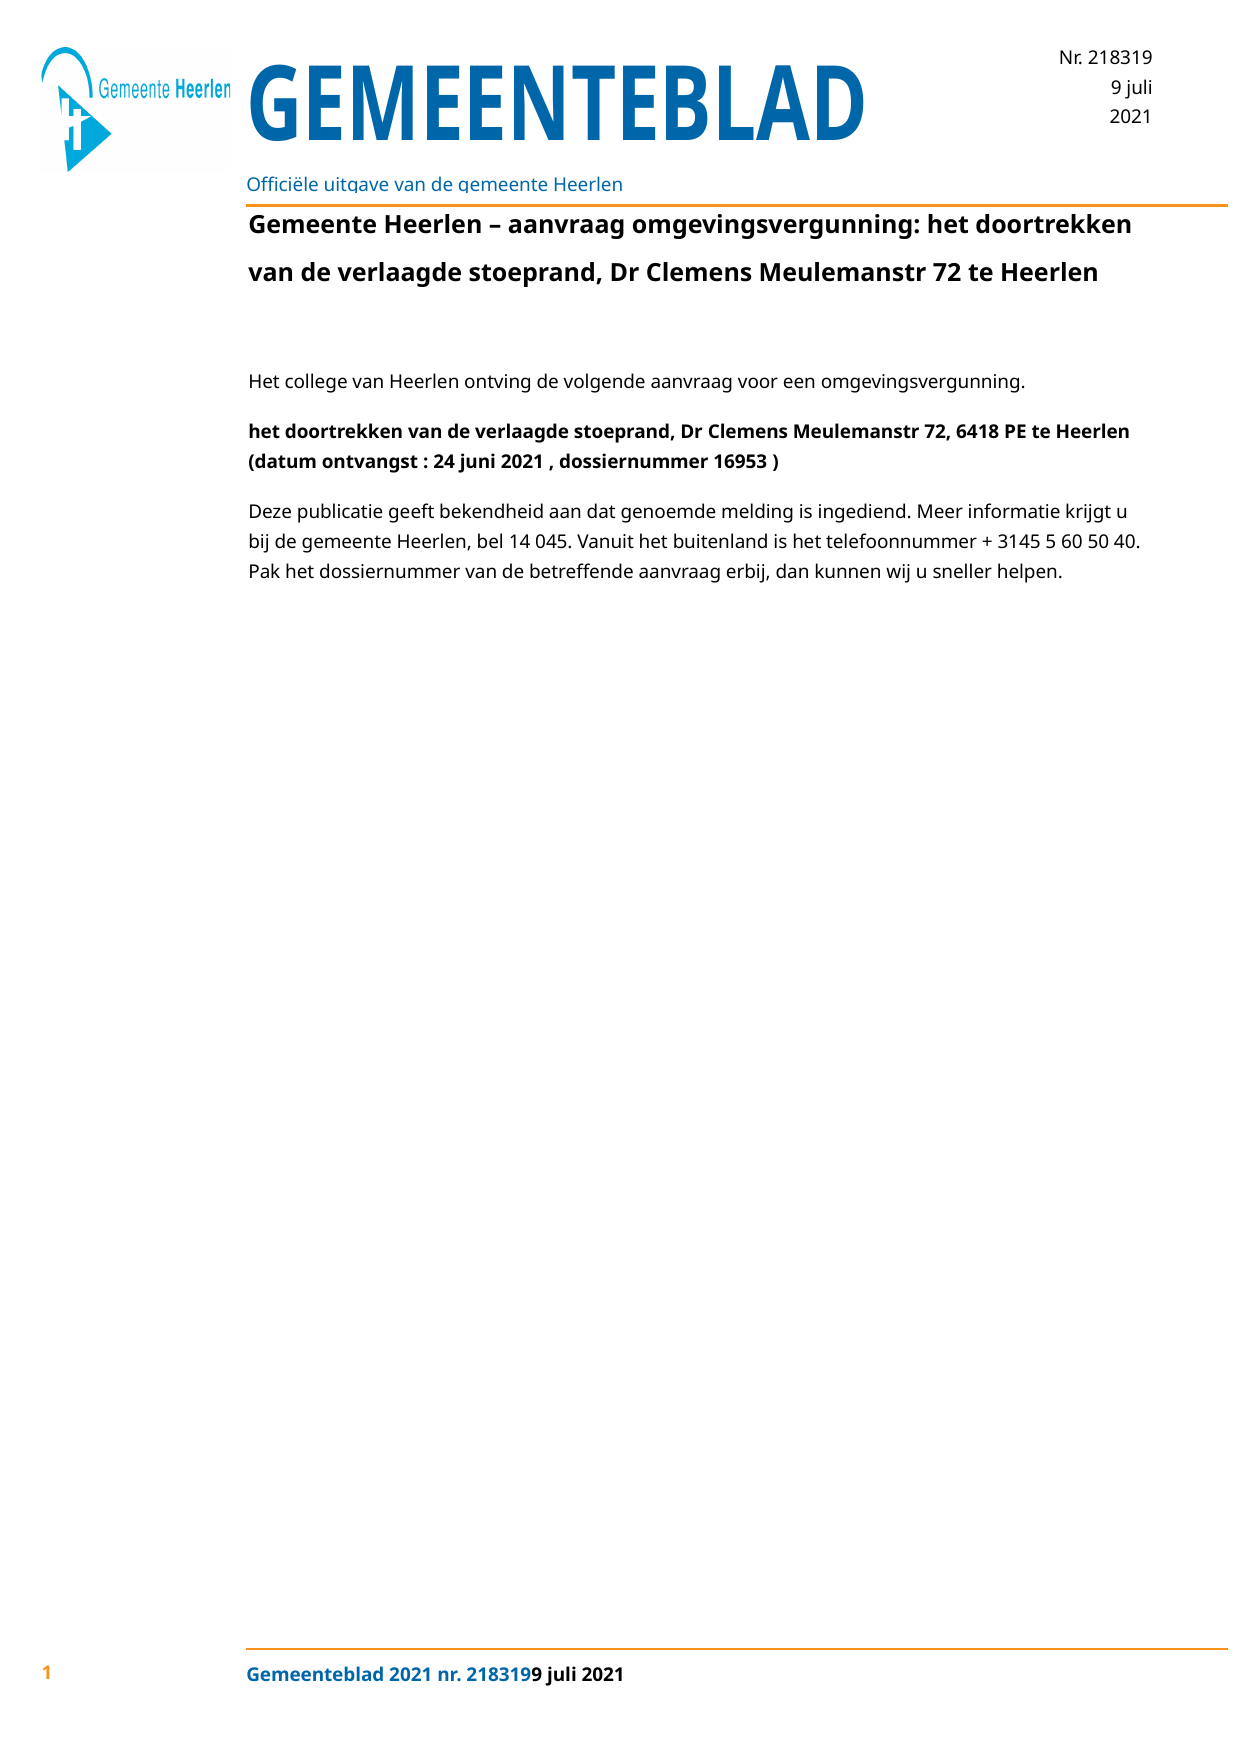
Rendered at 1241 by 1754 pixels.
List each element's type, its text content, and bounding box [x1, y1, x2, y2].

text Gemeente Heerlen – aanvraag omgevingsvergunning: het doortrekken van de verlaagde stoeprand, Dr Clemens Meulemanstr 72 te Heerlen [248, 207, 1152, 288]
picture [41, 47, 59, 70]
text het doortrekken van de verlaagde stoeprand, Dr Clemens Meulemanstr 72, 6418 PE te Heerlen (datum ontvangst : 24 juni 2021 , dossiernummer 16953 ) [248, 419, 1152, 474]
text Het college van Heerlen ontving de volgende aanvraag voor een omgevingsvergunning. [248, 368, 1152, 394]
picture [41, 47, 231, 172]
text Deze publicatie geeft bekendheid aan dat genoemde melding is ingediend. Meer informatie krijgt u bij de gemeente Heerlen, bel 14 045. Vanuit het buitenland is het telefoonnummer + 3145 5 60 50 40. Pak het dossiernummer van de betreffende aanvraag erbij, dan kunnen wij u sneller helpen. [248, 499, 1152, 584]
